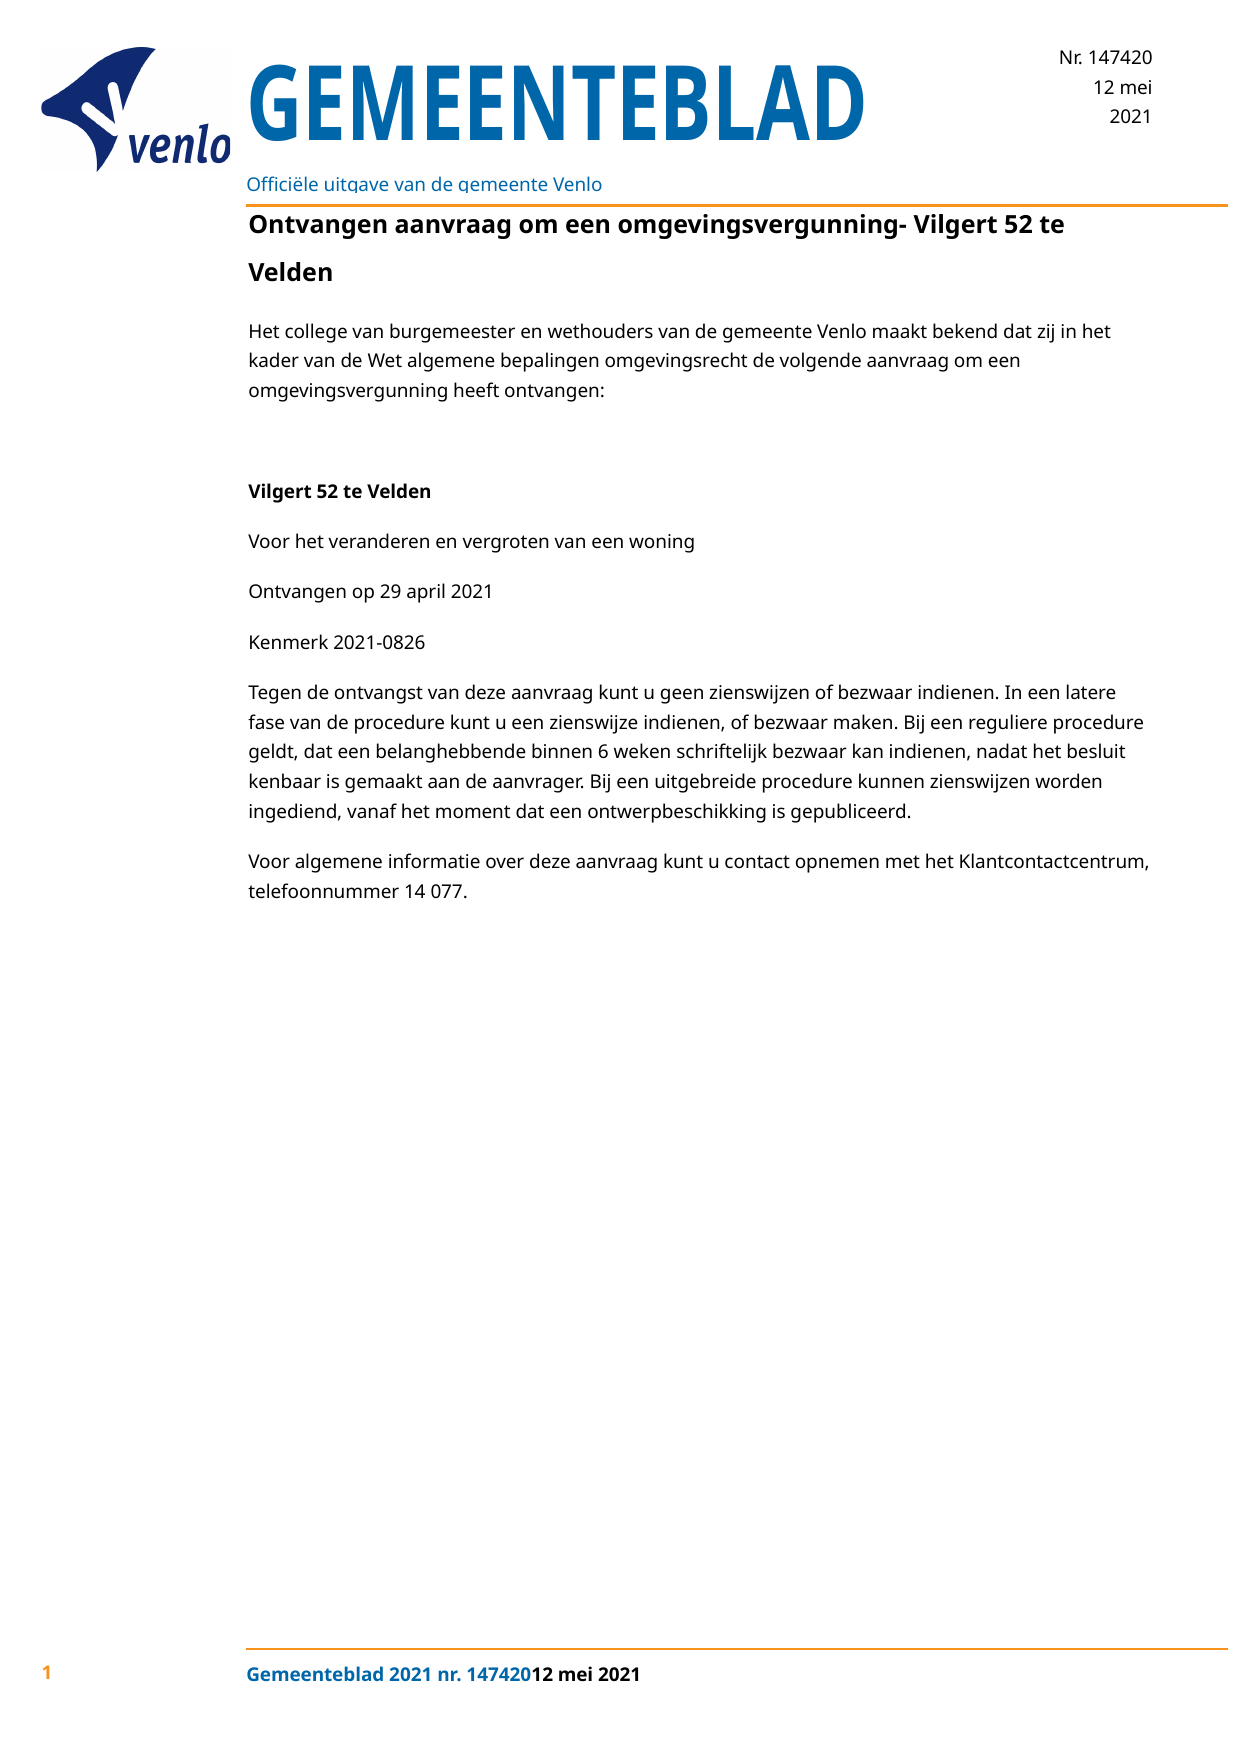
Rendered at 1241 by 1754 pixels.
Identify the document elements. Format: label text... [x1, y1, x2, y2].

text Voor het veranderen en vergroten van een woning [248, 528, 1152, 554]
text Kenmerk 2021-0826 [248, 629, 1152, 655]
text Vilgert 52 te Velden [248, 478, 1152, 504]
text Tegen de ontvangst van deze aanvraag kunt u geen zienswijzen of bezwaar indienen. In een latere fase van de procedure kunt u een zienswijze indienen, of bezwaar maken. Bij een reguliere procedure geldt, dat een belanghebbende binnen 6 weken schriftelijk bezwaar kan indienen, nadat het besluit kenbaar is gemaakt aan de aanvrager. Bij een uitgebreide procedure kunnen zienswijzen worden ingediend, vanaf het moment dat een ontwerpbeschikking is gepubliceerd. [248, 679, 1152, 824]
text Het college van burgemeester en wethouders van de gemeente Venlo maakt bekend dat zij in het kader van de Wet algemene bepalingen omgevingsrecht de volgende aanvraag om een omgevingsvergunning heeft ontvangen: [248, 318, 1152, 403]
text Voor algemene informatie over deze aanvraag kunt u contact opnemen met het Klantcontactcentrum, telefoonnummer 14 077. [248, 848, 1152, 904]
text Ontvangen aanvraag om een omgevingsvergunning- Vilgert 52 te Velden [248, 207, 1152, 288]
text Ontvangen op 29 april 2021 [248, 579, 1152, 604]
picture [41, 47, 231, 172]
